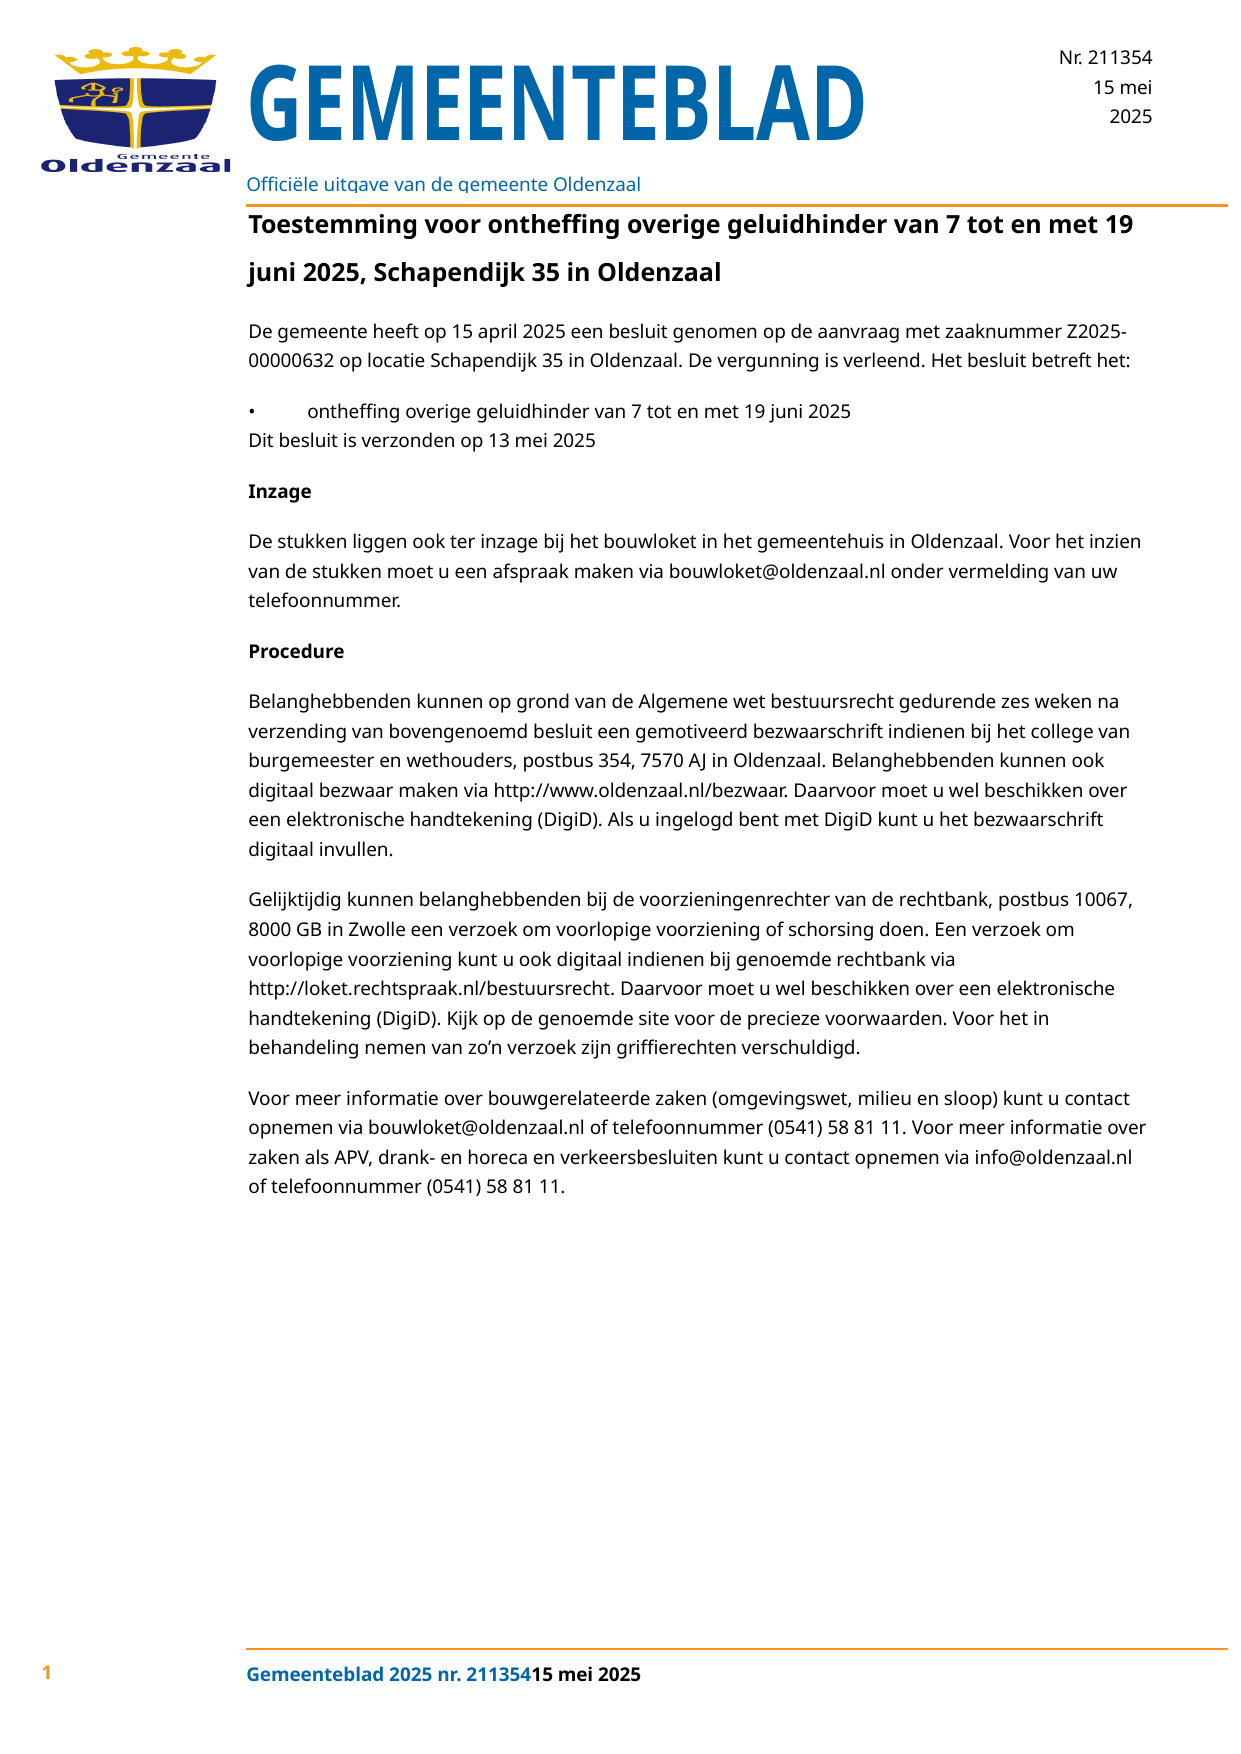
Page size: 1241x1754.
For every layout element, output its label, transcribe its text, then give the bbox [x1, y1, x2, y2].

text Gelijktijdig kunnen belanghebbenden bij de voorzieningenrechter van de rechtbank, postbus 10067, 8000 GB in Zwolle een verzoek om voorlopige voorziening of schorsing doen. Een verzoek om voorlopige voorziening kunt u ook digitaal indienen bij genoemde rechtbank via http://loket.rechtspraak.nl/bestuursrecht. Daarvoor moet u wel beschikken over een elektronische handtekening (DigiD). Kijk op de genoemde site voor de precieze voorwaarden. Voor het in behandeling nemen van zo’n verzoek zijn griffierechten verschuldigd. [248, 887, 1152, 1060]
text Belanghebbenden kunnen op grond van de Algemene wet bestuursrecht gedurende zes weken na verzending van bovengenoemd besluit een gemotiveerd bezwaarschrift indienen bij het college van burgemeester en wethouders, postbus 354, 7570 AJ in Oldenzaal. Belanghebbenden kunnen ook digitaal bezwaar maken via http://www.oldenzaal.nl/bezwaar. Daarvoor moet u wel beschikken over een elektronische handtekening (DigiD). Als u ingelogd bent met DigiD kunt u het bezwaarschrift digitaal invullen. [248, 688, 1152, 862]
text Dit besluit is verzonden op 13 mei 2025 [248, 427, 1152, 453]
text De stukken liggen ook ter inzage bij het bouwloket in het gemeentehuis in Oldenzaal. Voor het inzien van de stukken moet u een afspraak maken via bouwloket@oldenzaal.nl onder vermelding van uw telefoonnummer. [248, 528, 1152, 613]
text Toestemming voor ontheffing overige geluidhinder van 7 tot en met 19 juni 2025, Schapendijk 35 in Oldenzaal [248, 207, 1152, 288]
text Inzage [248, 478, 1152, 504]
text De gemeente heeft op 15 april 2025 een besluit genomen op de aanvraag met zaaknummer Z2025-00000632 op locatie Schapendijk 35 in Oldenzaal. De vergunning is verleend. Het besluit betreft het: [248, 318, 1152, 373]
list ontheffing overige geluidhinder van 7 tot en met 19 juni 2025 [248, 398, 1152, 424]
text Voor meer informatie over bouwgerelateerde zaken (omgevingswet, milieu en sloop) kunt u contact opnemen via bouwloket@oldenzaal.nl of telefoonnummer (0541) 58 81 11. Voor meer informatie over zaken als APV, drank- en horeca en verkeersbesluiten kunt u contact opnemen via info@oldenzaal.nl of telefoonnummer (0541) 58 81 11. [248, 1085, 1152, 1199]
picture [41, 47, 231, 172]
text Procedure [248, 638, 1152, 664]
